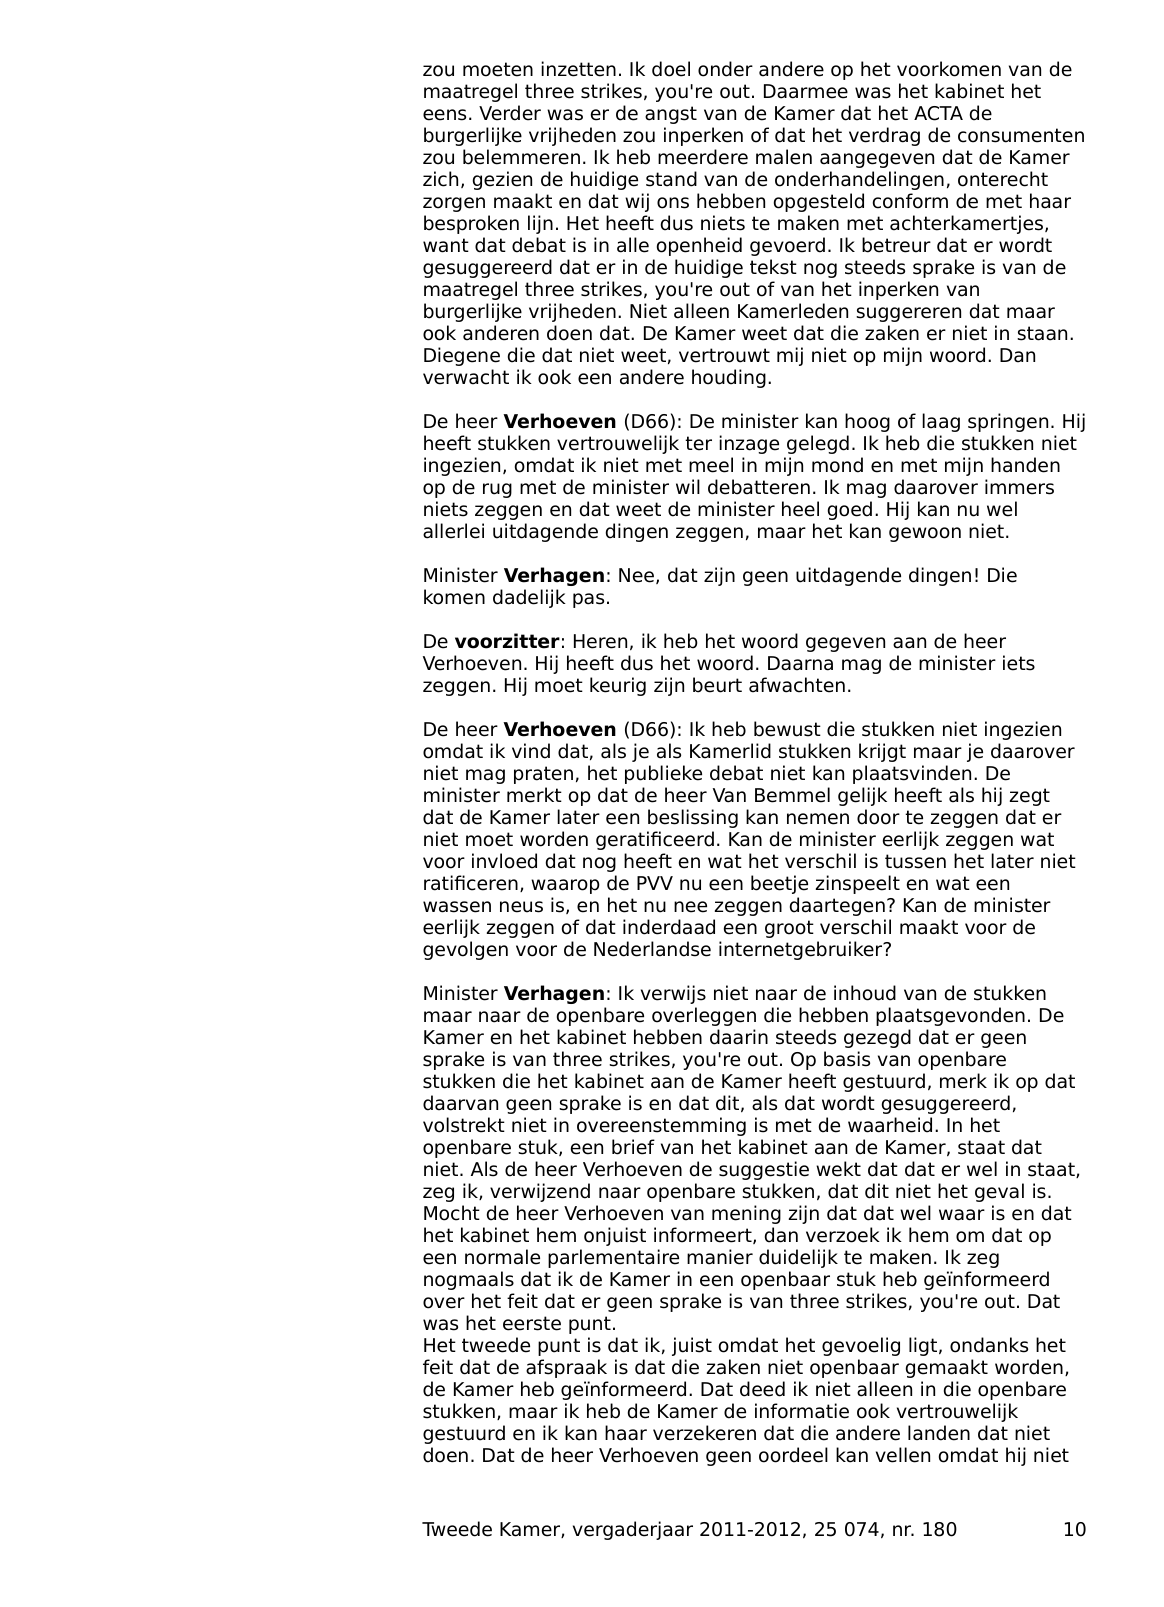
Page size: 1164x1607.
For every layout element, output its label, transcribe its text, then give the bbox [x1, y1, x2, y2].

text De heer Verhoeven (D66): De minister kan hoog of laag springen. Hij heeft stukken vertrouwelijk ter inzage gelegd. Ik heb die stukken niet ingezien, omdat ik niet met meel in mijn mond en met mijn handen op de rug met de minister wil debatteren. Ik mag daarover immers niets zeggen en dat weet de minister heel goed. Hij kan nu wel allerlei uitdagende dingen zeggen, maar het kan gewoon niet. [422, 411, 1087, 543]
text De voorzitter: Heren, ik heb het woord gegeven aan de heer Verhoeven. Hij heeft dus het woord. Daarna mag de minister iets zeggen. Hij moet keurig zijn beurt afwachten. [422, 631, 1087, 697]
text De heer Verhoeven (D66): Ik heb bewust die stukken niet ingezien omdat ik vind dat, als je als Kamerlid stukken krijgt maar je daarover niet mag praten, het publieke debat niet kan plaatsvinden. De minister merkt op dat de heer Van Bemmel gelijk heeft als hij zegt dat de Kamer later een beslissing kan nemen door te zeggen dat er niet moet worden geratificeerd. Kan de minister eerlijk zeggen wat voor invloed dat nog heeft en wat het verschil is tussen het later niet ratificeren, waarop de PVV nu een beetje zinspeelt en wat een wassen neus is, en het nu nee zeggen daartegen? Kan de minister eerlijk zeggen of dat inderdaad een groot verschil maakt voor de gevolgen voor de Nederlandse internetgebruiker? [422, 719, 1087, 961]
text Minister Verhagen: Ik verwijs niet naar de inhoud van de stukken maar naar de openbare overleggen die hebben plaatsgevonden. De Kamer en het kabinet hebben daarin steeds gezegd dat er geen sprake is van three strikes, you're out. Op basis van openbare stukken die het kabinet aan de Kamer heeft gestuurd, merk ik op dat daarvan geen sprake is en dat dit, als dat wordt gesuggereerd, volstrekt niet in overeenstemming is met de waarheid. In het openbare stuk, een brief van het kabinet aan de Kamer, staat dat niet. Als de heer Verhoeven de suggestie wekt dat dat er wel in staat, zeg ik, verwijzend naar openbare stukken, dat dit niet het geval is. Mocht de heer Verhoeven van mening zijn dat dat wel waar is en dat het kabinet hem onjuist informeert, dan verzoek ik hem om dat op een normale parlementaire manier duidelijk te maken. Ik zeg nogmaals dat ik de Kamer in een openbaar stuk heb geïnformeerd over het feit dat er geen sprake is van three strikes, you're out. Dat was het eerste punt. [422, 983, 1087, 1335]
text Het tweede punt is dat ik, juist omdat het gevoelig ligt, ondanks het feit dat de afspraak is dat die zaken niet openbaar gemaakt worden, de Kamer heb geïnformeerd. Dat deed ik niet alleen in die openbare stukken, maar ik heb de Kamer de informatie ook vertrouwelijk gestuurd en ik kan haar verzekeren dat die andere landen dat niet doen. Dat de heer Verhoeven geen oordeel kan vellen omdat hij niet [422, 1335, 1087, 1467]
text zou moeten inzetten. Ik doel onder andere op het voorkomen van de maatregel three strikes, you're out. Daarmee was het kabinet het eens. Verder was er de angst van de Kamer dat het ACTA de burgerlijke vrijheden zou inperken of dat het verdrag de consumenten zou belemmeren. Ik heb meerdere malen aangegeven dat de Kamer zich, gezien de huidige stand van de onderhandelingen, onterecht zorgen maakt en dat wij ons hebben opgesteld conform de met haar besproken lijn. Het heeft dus niets te maken met achterkamertjes, want dat debat is in alle openheid gevoerd. Ik betreur dat er wordt gesuggereerd dat er in de huidige tekst nog steeds sprake is van de maatregel three strikes, you're out of van het inperken van burgerlijke vrijheden. Niet alleen Kamerleden suggereren dat maar ook anderen doen dat. De Kamer weet dat die zaken er niet in staan. Diegene die dat niet weet, vertrouwt mij niet op mijn woord. Dan verwacht ik ook een andere houding. [422, 59, 1087, 389]
text Minister Verhagen: Nee, dat zijn geen uitdagende dingen! Die komen dadelijk pas. [422, 565, 1087, 609]
